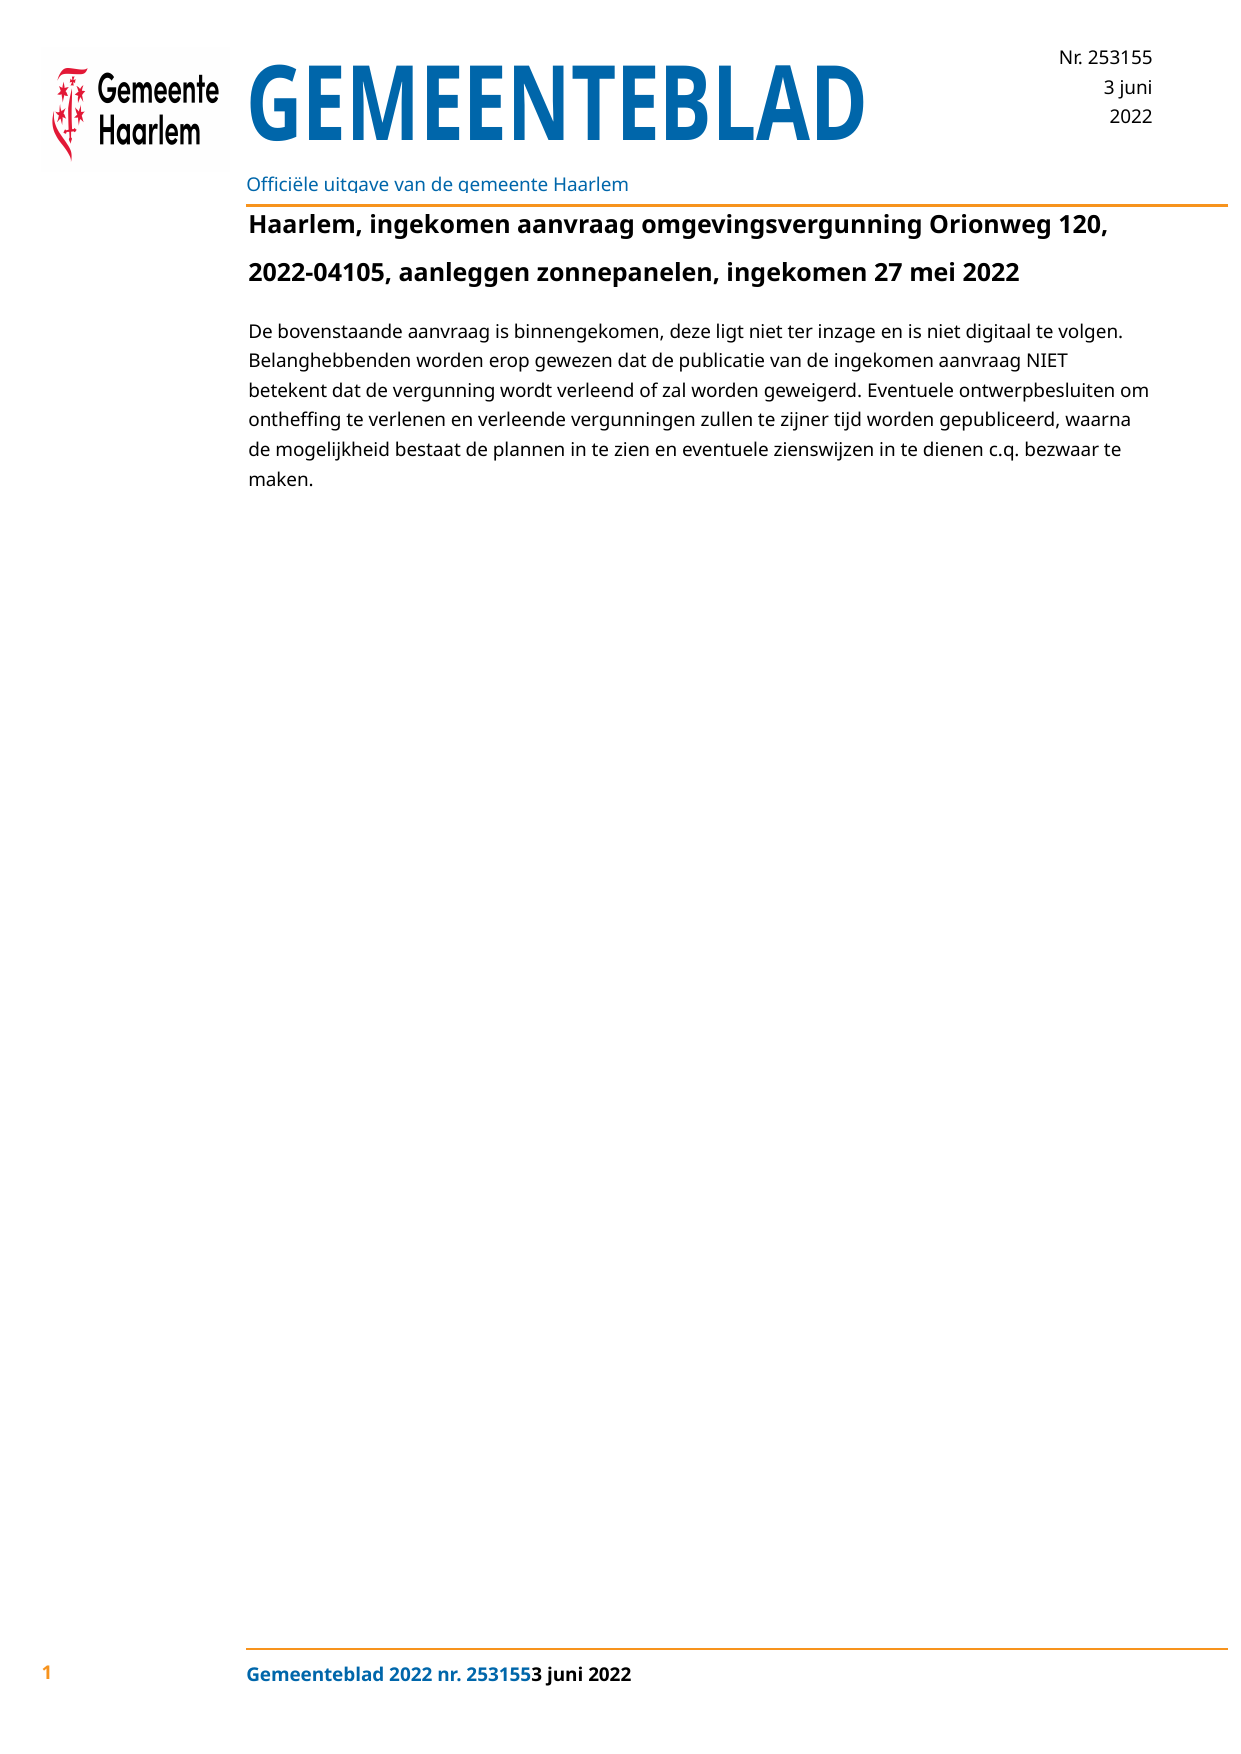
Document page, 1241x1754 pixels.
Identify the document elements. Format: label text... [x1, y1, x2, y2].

text De bovenstaande aanvraag is binnengekomen, deze ligt niet ter inzage en is niet digitaal te volgen. Belanghebbenden worden erop gewezen dat de publicatie van de ingekomen aanvraag NIET betekent dat de vergunning wordt verleend of zal worden geweigerd. Eventuele ontwerpbesluiten om ontheffing te verlenen en verleende vergunningen zullen te zijner tijd worden gepubliceerd, waarna de mogelijkheid bestaat de plannen in te zien en eventuele zienswijzen in te dienen c.q. bezwaar te maken. [248, 318, 1152, 492]
picture [41, 47, 231, 172]
text Haarlem, ingekomen aanvraag omgevingsvergunning Orionweg 120, 2022-04105, aanleggen zonnepanelen, ingekomen 27 mei 2022 [248, 207, 1152, 288]
